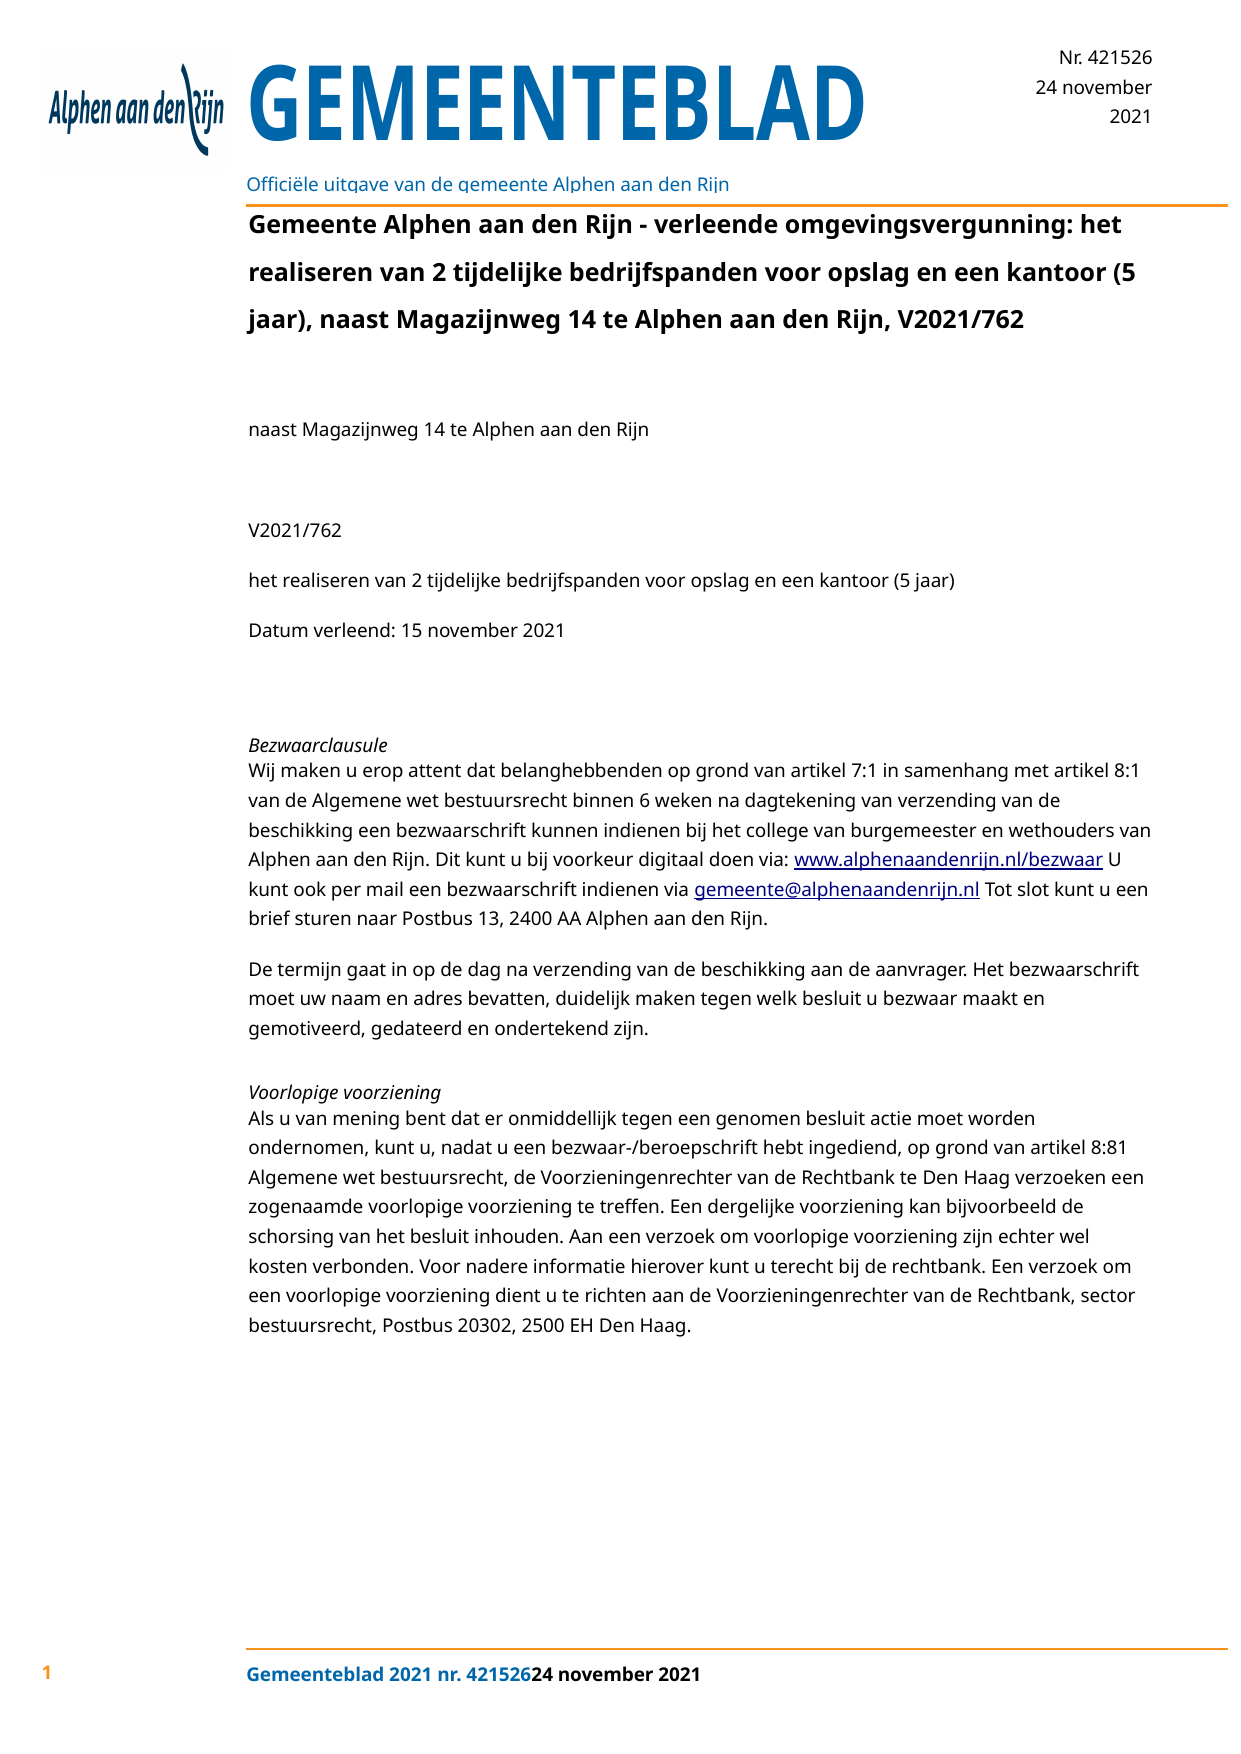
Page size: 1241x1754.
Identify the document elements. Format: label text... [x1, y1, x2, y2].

text Gemeente Alphen aan den Rijn - verleende omgevingsvergunning: het realiseren van 2 tijdelijke bedrijfspanden voor opslag en een kantoor (5 jaar), naast Magazijnweg 14 te Alphen aan den Rijn, V2021/762 [248, 207, 1152, 336]
text het realiseren van 2 tijdelijke bedrijfspanden voor opslag en een kantoor (5 jaar) [248, 567, 1152, 593]
text De termijn gaat in op de dag na verzending van de beschikking aan de aanvrager. Het bezwaarschrift moet uw naam en adres bevatten, duidelijk maken tegen welk besluit u bezwaar maakt en gemotiveerd, gedateerd en ondertekend zijn. [248, 956, 1152, 1041]
picture [41, 47, 231, 172]
text Wij maken u erop attent dat belanghebbenden op grond van artikel 7:1 in samenhang met artikel 8:1 van de Algemene wet bestuursrecht binnen 6 weken na dagtekening van verzending van de beschikking een bezwaarschrift kunnen indienen bij het college van burgemeester en wethouders van Alphen aan den Rijn. Dit kunt u bij voorkeur digitaal doen via: www.alphenaandenrijn.nl/bezwaar U kunt ook per mail een bezwaarschrift indienen via gemeente@alphenaandenrijn.nl Tot slot kunt u een brief sturen naar Postbus 13, 2400 AA Alphen aan den Rijn. [248, 758, 1152, 931]
text V2021/762 [248, 517, 1152, 542]
text Bezwaarclausule [248, 732, 1152, 758]
text Datum verleend: 15 november 2021 [248, 618, 1152, 643]
text Voorlopige voorziening [248, 1079, 1152, 1105]
text Als u van mening bent dat er onmiddellijk tegen een genomen besluit actie moet worden ondernomen, kunt u, nadat u een bezwaar-/beroepschrift hebt ingediend, op grond van artikel 8:81 Algemene wet bestuursrecht, de Voorzieningenrechter van de Rechtbank te Den Haag verzoeken een zogenaamde voorlopige voorziening te treffen. Een dergelijke voorziening kan bijvoorbeeld de schorsing van het besluit inhouden. Aan een verzoek om voorlopige voorziening zijn echter wel kosten verbonden. Voor nadere informatie hierover kunt u terecht bij de rechtbank. Een verzoek om een voorlopige voorziening dient u te richten aan de Voorzieningenrechter van de Rechtbank, sector bestuursrecht, Postbus 20302, 2500 EH Den Haag. [248, 1105, 1152, 1338]
text naast Magazijnweg 14 te Alphen aan den Rijn [248, 416, 1152, 442]
